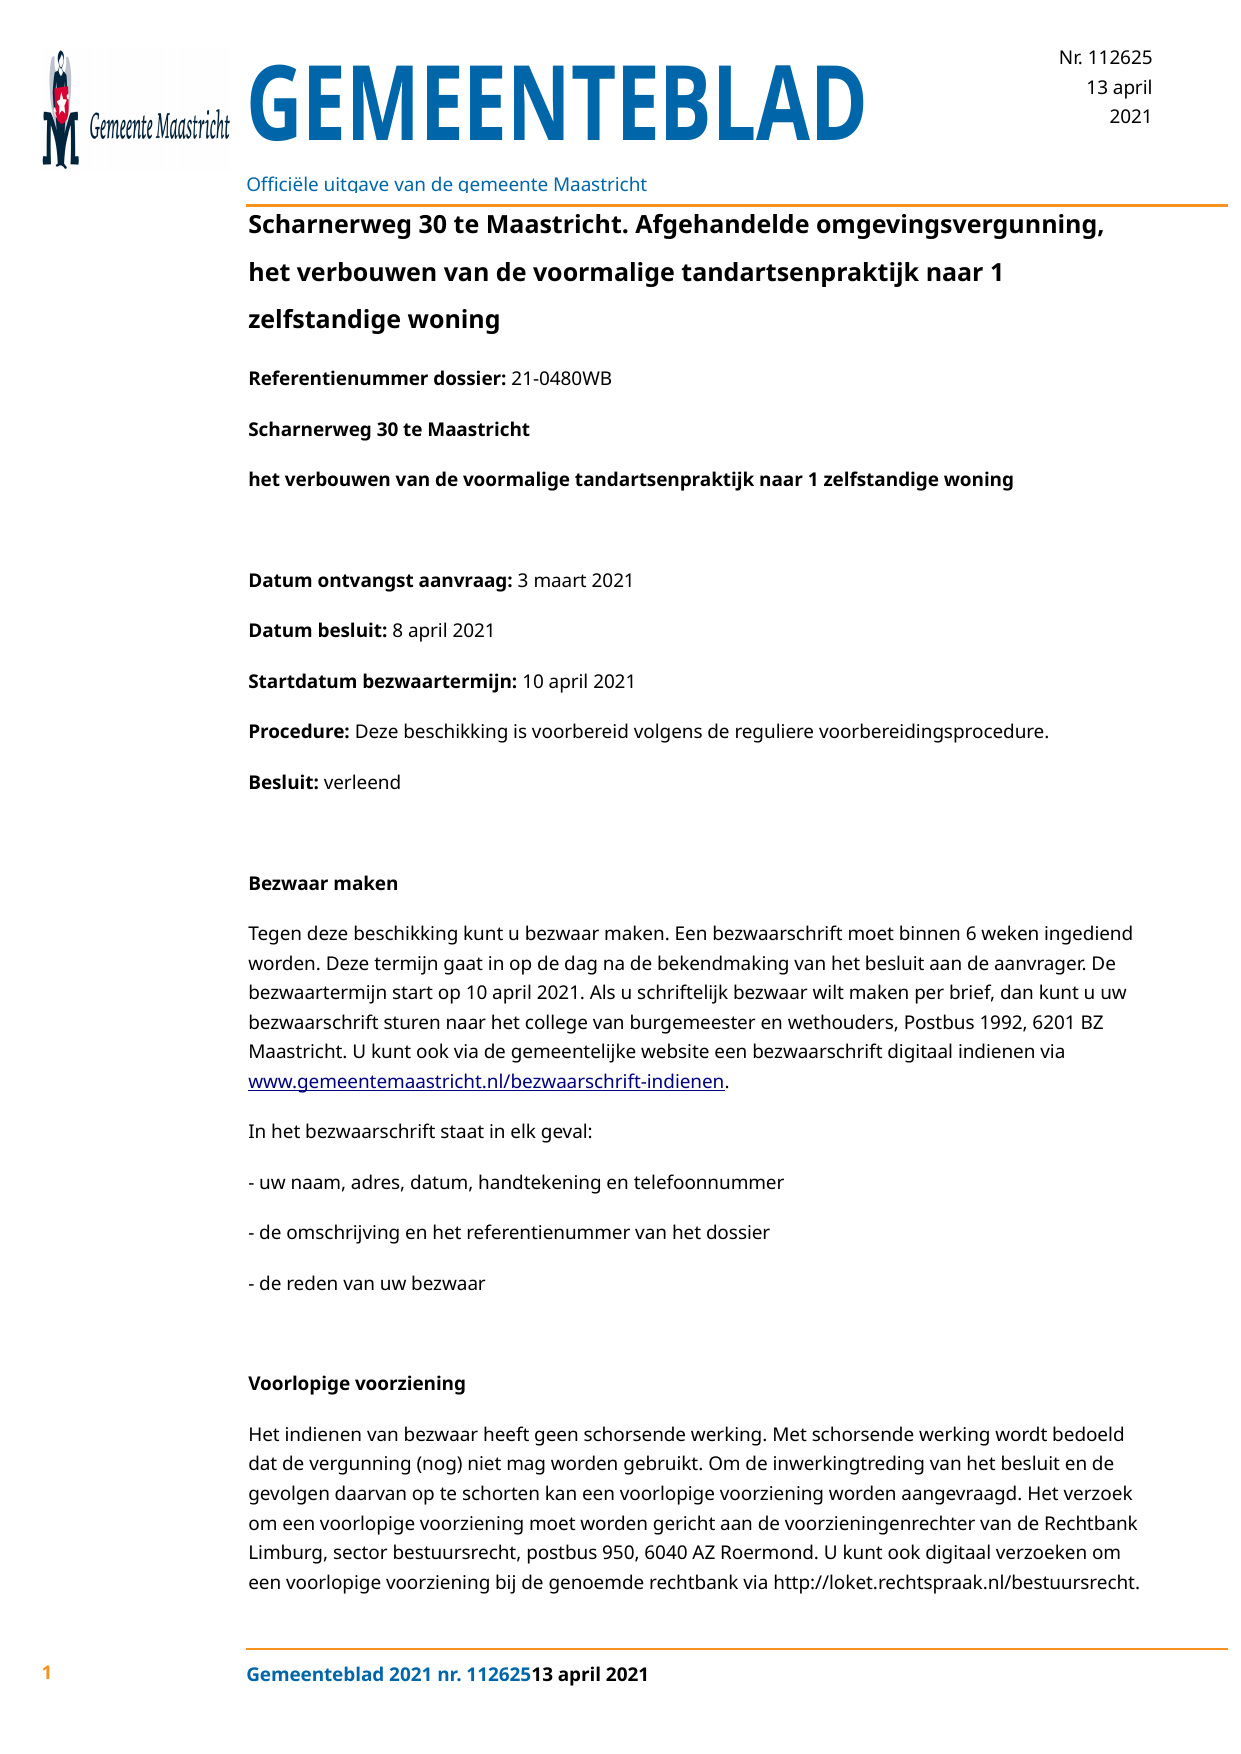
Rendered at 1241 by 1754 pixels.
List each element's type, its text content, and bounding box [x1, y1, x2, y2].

text Voorlopige voorziening [248, 1371, 1152, 1396]
text In het bezwaarschrift staat in elk geval: [248, 1118, 1152, 1144]
text - de omschrijving en het referentienummer van het dossier [248, 1219, 1152, 1245]
text - uw naam, adres, datum, handtekening en telefoonnummer [248, 1169, 1152, 1194]
text Datum besluit: 8 april 2021 [248, 618, 1152, 643]
text - de reden van uw bezwaar [248, 1270, 1152, 1295]
picture [41, 47, 231, 172]
text Bezwaar maken [248, 870, 1152, 895]
text Tegen deze beschikking kunt u bezwaar maken. Een bezwaarschrift moet binnen 6 weken ingediend worden. Deze termijn gaat in op de dag na de bekendmaking van het besluit aan de aanvrager. De bezwaartermijn start op 10 april 2021. Als u schriftelijk bezwaar wilt maken per brief, dan kunt u uw bezwaarschrift sturen naar het college van burgemeester en wethouders, Postbus 1992, 6201 BZ Maastricht. U kunt ook via de gemeentelijke website een bezwaarschrift digitaal indienen via www.gemeentemaastricht.nl/bezwaarschrift-indienen. [248, 920, 1152, 1094]
text Besluit: verleend [248, 769, 1152, 794]
text Scharnerweg 30 te Maastricht [248, 416, 1152, 442]
text Datum ontvangst aanvraag: 3 maart 2021 [248, 567, 1152, 593]
text Referentienummer dossier: 21-0480WB [248, 366, 1152, 391]
text Het indienen van bezwaar heeft geen schorsende werking. Met schorsende werking wordt bedoeld dat de vergunning (nog) niet mag worden gebruikt. Om de inwerkingtreding van het besluit en de gevolgen daarvan op te schorten kan een voorlopige voorziening worden aangevraagd. Het verzoek om een voorlopige voorziening moet worden gericht aan de voorzieningenrechter van de Rechtbank Limburg, sector bestuursrecht, postbus 950, 6040 AZ Roermond. U kunt ook digitaal verzoeken om een voorlopige voorziening bij de genoemde rechtbank via http://loket.rechtspraak.nl/bestuursrecht. [248, 1421, 1152, 1594]
text het verbouwen van de voormalige tandartsenpraktijk naar 1 zelfstandige woning [248, 466, 1152, 492]
text Scharnerweg 30 te Maastricht. Afgehandelde omgevingsvergunning, het verbouwen van de voormalige tandartsenpraktijk naar 1 zelfstandige woning [248, 207, 1152, 336]
text Procedure: Deze beschikking is voorbereid volgens de reguliere voorbereidingsprocedure. [248, 718, 1152, 744]
text Startdatum bezwaartermijn: 10 april 2021 [248, 668, 1152, 694]
